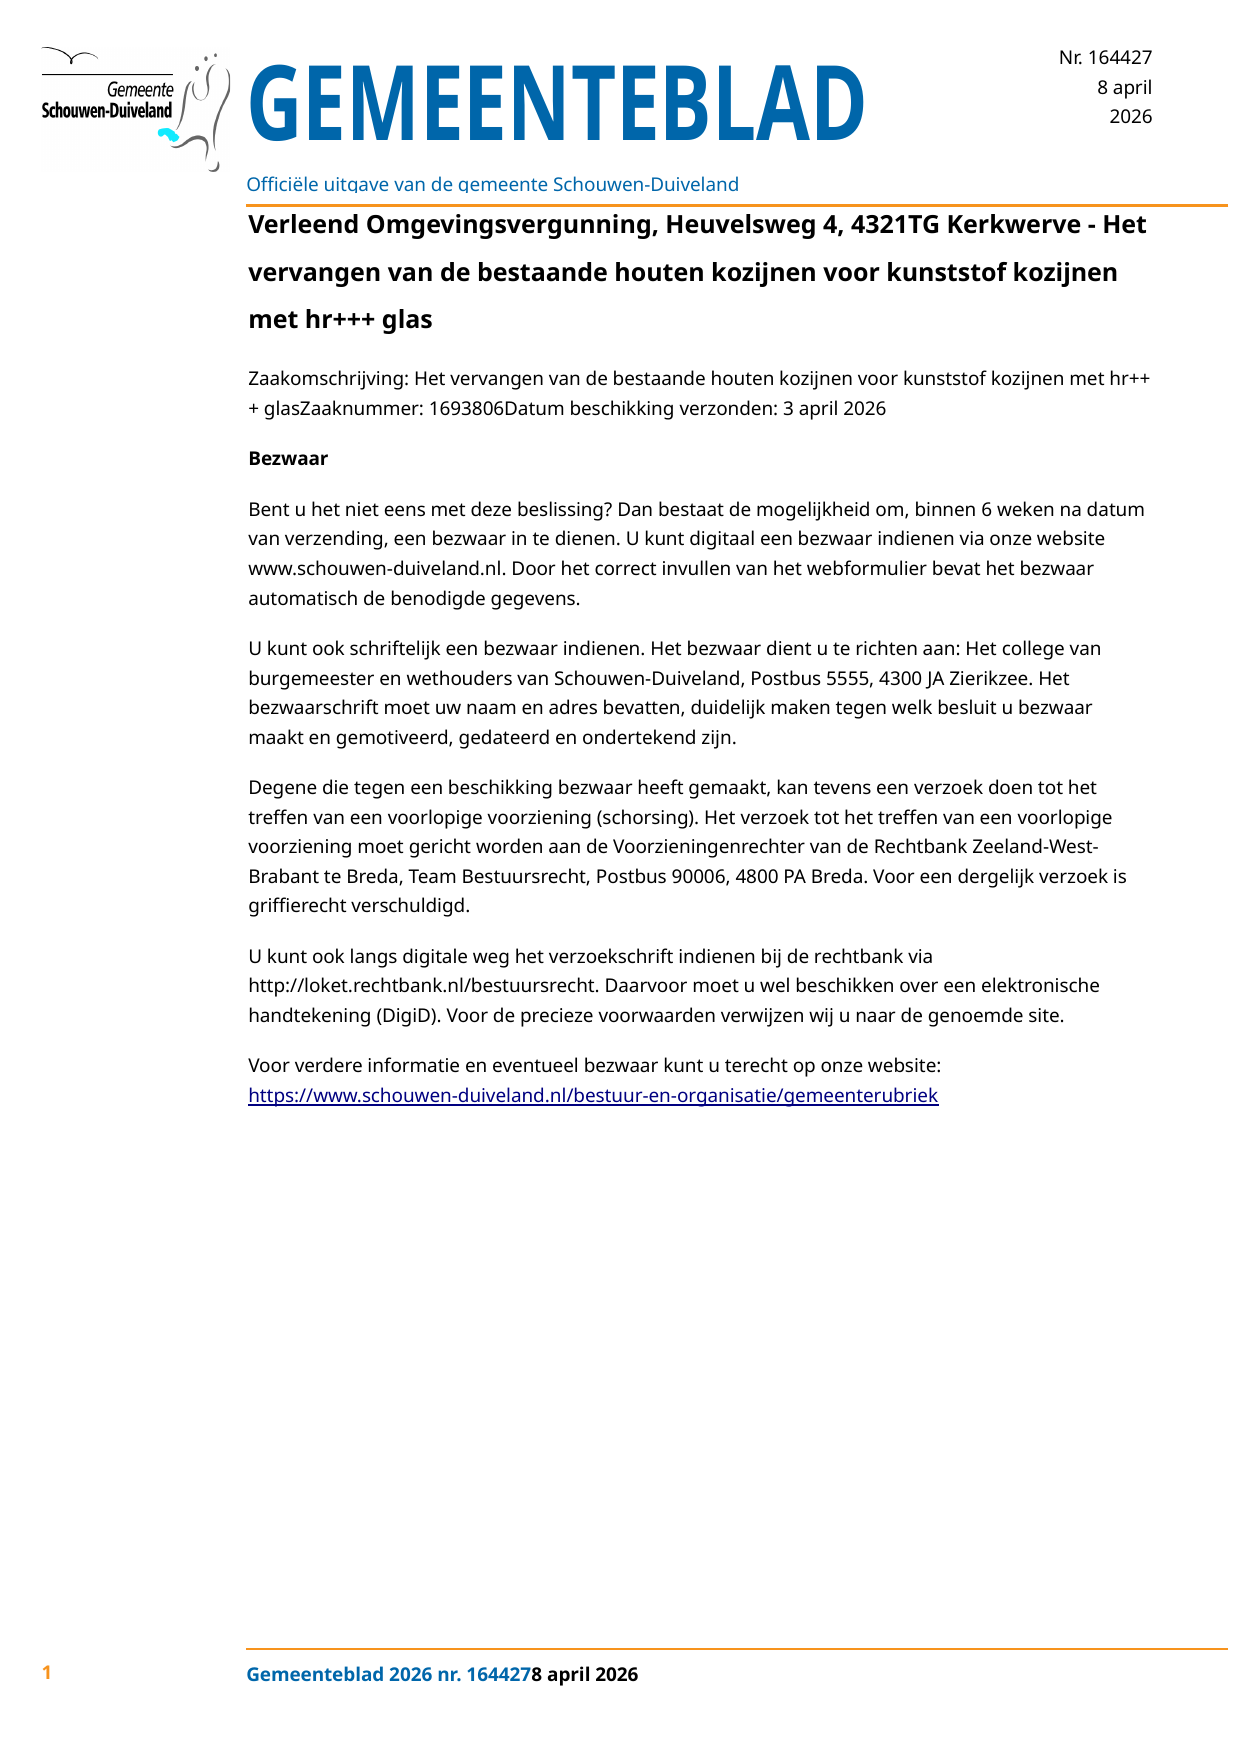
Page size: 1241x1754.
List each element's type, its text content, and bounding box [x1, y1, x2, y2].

text Voor verdere informatie en eventueel bezwaar kunt u terecht op onze website: https://www.schouwen-duiveland.nl/bestuur-en-organisatie/gemeenterubriek [248, 1053, 1152, 1108]
text U kunt ook schriftelijk een bezwaar indienen. Het bezwaar dient u te richten aan: Het college van burgemeester en wethouders van Schouwen-Duiveland, Postbus 5555, 4300 JA Zierikzee. Het bezwaarschrift moet uw naam en adres bevatten, duidelijk maken tegen welk besluit u bezwaar maakt en gemotiveerd, gedateerd en ondertekend zijn. [248, 635, 1152, 749]
text U kunt ook langs digitale weg het verzoekschrift indienen bij de rechtbank via http://loket.rechtbank.nl/bestuursrecht. Daarvoor moet u wel beschikken over een elektronische handtekening (DigiD). Voor de precieze voorwaarden verwijzen wij u naar de genoemde site. [248, 943, 1152, 1028]
text Bent u het niet eens met deze beslissing? Dan bestaat de mogelijkheid om, binnen 6 weken na datum van verzending, een bezwaar in te dienen. U kunt digitaal een bezwaar indienen via onze website www.schouwen-duiveland.nl. Door het correct invullen van het webformulier bevat het bezwaar automatisch de benodigde gegevens. [248, 496, 1152, 610]
text Degene die tegen een beschikking bezwaar heeft gemaakt, kan tevens een verzoek doen tot het treffen van een voorlopige voorziening (schorsing). Het verzoek tot het treffen van een voorlopige voorziening moet gericht worden aan de Voorzieningenrechter van de Rechtbank Zeeland-West-Brabant te Breda, Team Bestuursrecht, Postbus 90006, 4800 PA Breda. Voor een dergelijk verzoek is griffierecht verschuldigd. [248, 774, 1152, 918]
text Verleend Omgevingsvergunning, Heuvelsweg 4, 4321TG Kerkwerve - Het vervangen van de bestaande houten kozijnen voor kunststof kozijnen met hr+++ glas [248, 207, 1152, 336]
picture [41, 47, 231, 172]
text Bezwaar [248, 446, 1152, 471]
text Zaakomschrijving: Het vervangen van de bestaande houten kozijnen voor kunststof kozijnen met hr+++ glasZaaknummer: 1693806Datum beschikking verzonden: 3 april 2026 [248, 366, 1152, 421]
